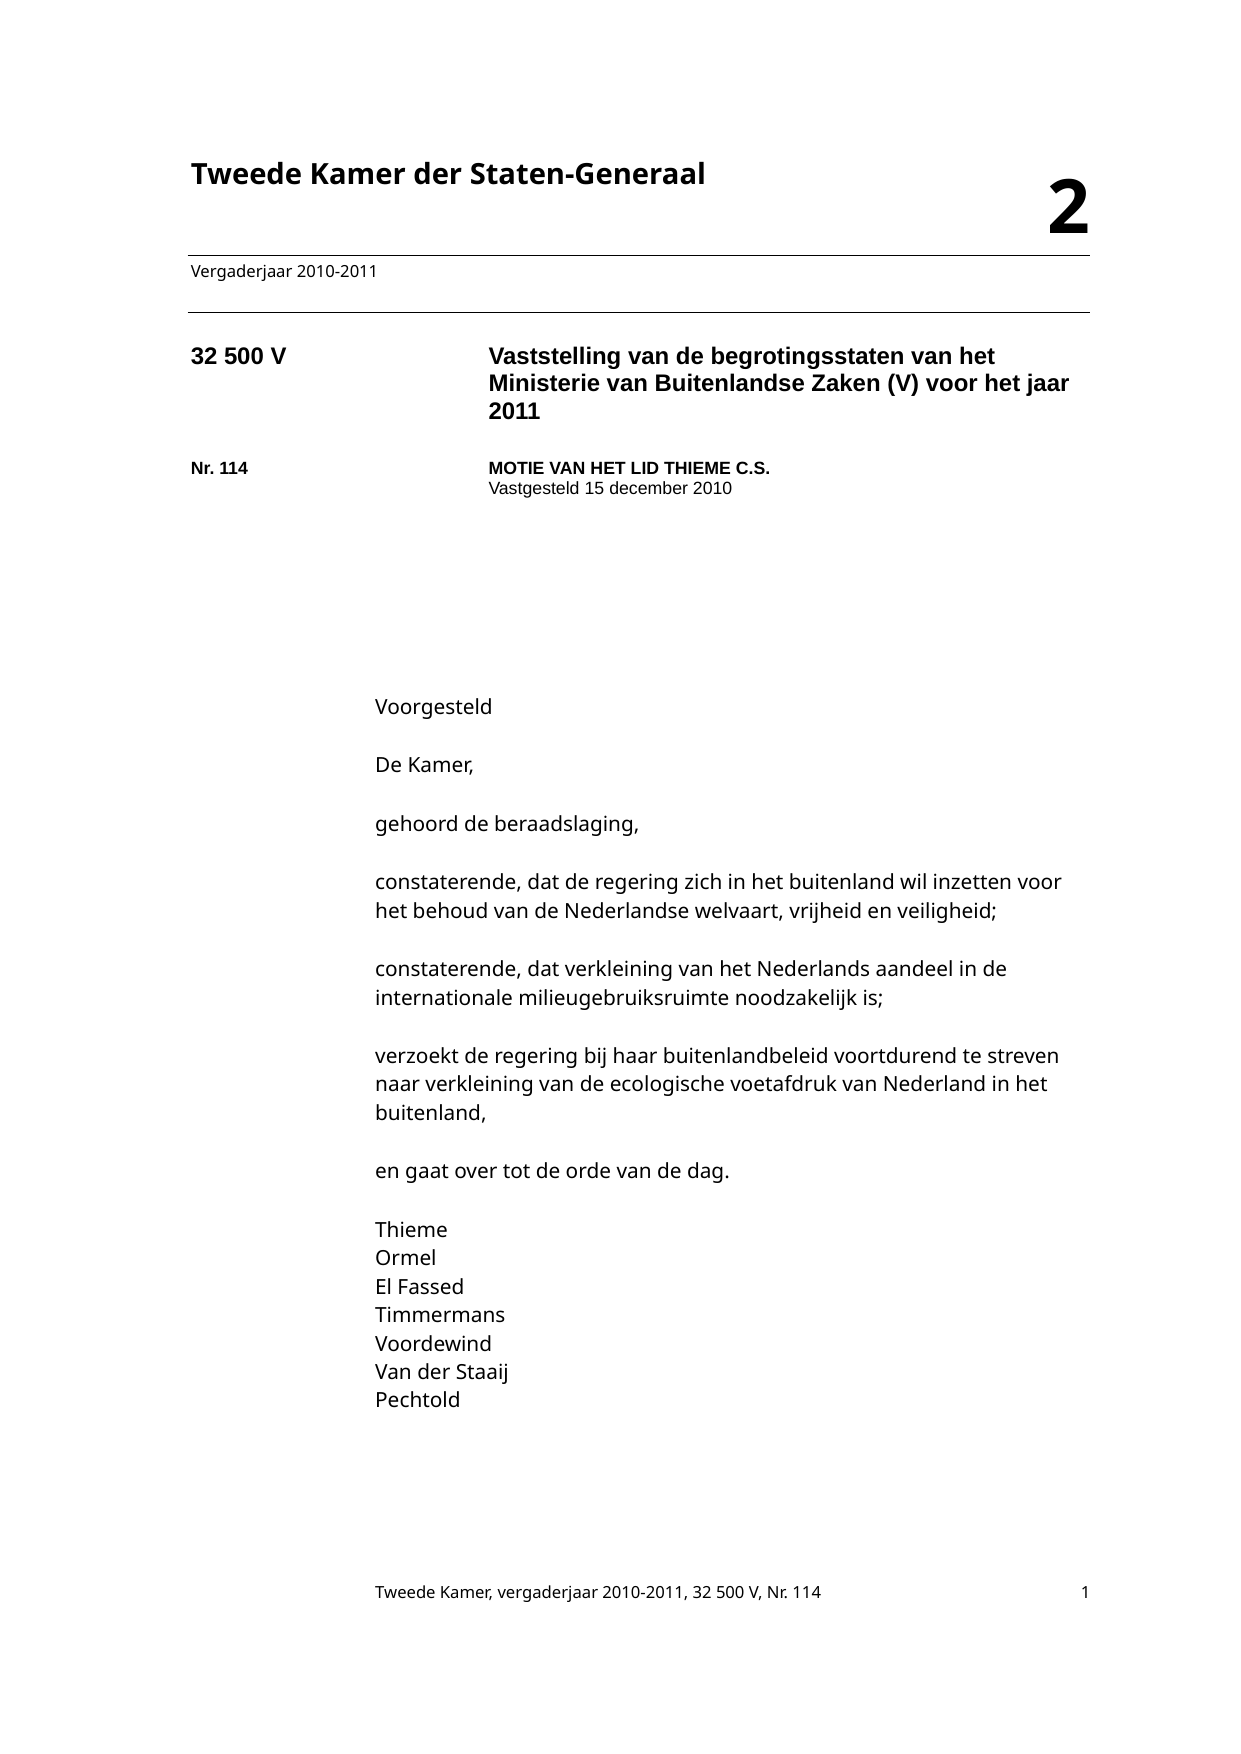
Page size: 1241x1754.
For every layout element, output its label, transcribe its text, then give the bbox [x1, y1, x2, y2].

table_cell [485, 256, 1090, 312]
table_cell MOTIE VAN HET LID THIEME C.S. Vastgesteld 15 december 2010 [485, 455, 1090, 573]
text verzoekt de regering bij haar buitenlandbeleid voortdurend te streven naar verkleining van de ecologische voetafdruk van Nederland in het buitenland, [375, 1041, 1090, 1126]
table_header Tweede Kamer der Staten-Generaal [188, 150, 909, 255]
text Voorgesteld [375, 692, 1090, 721]
text Thieme [375, 1215, 1090, 1243]
text constaterende, dat de regering zich in het buitenland wil inzetten voor het behoud van de Nederlandse welvaart, vrijheid en veiligheid; [375, 867, 1090, 924]
table_cell Vergaderjaar 2010-2011 [188, 256, 485, 312]
table_cell [485, 313, 1090, 339]
text El Fassed [375, 1272, 1090, 1300]
table_cell [188, 313, 485, 339]
table_cell 32 500 V [188, 339, 485, 454]
text Van der Staaij [375, 1357, 1090, 1386]
text constaterende, dat verkleining van het Nederlands aandeel in de internationale milieugebruiksruimte noodzakelijk is; [375, 954, 1090, 1011]
text Voordewind [375, 1329, 1090, 1357]
text De Kamer, [375, 751, 1090, 779]
text en gaat over tot de orde van de dag. [375, 1156, 1090, 1185]
table_header 2 [910, 150, 1090, 255]
text Timmermans [375, 1300, 1090, 1329]
table_cell Vaststelling van de begrotingsstaten van het Ministerie van Buitenlandse Zaken (V) voor het jaar 2011 [485, 339, 1090, 454]
text Ormel [375, 1243, 1090, 1272]
text Pechtold [375, 1386, 1090, 1414]
text gehoord de beraadslaging, [375, 809, 1090, 837]
table_cell Nr. 114 [188, 455, 485, 573]
